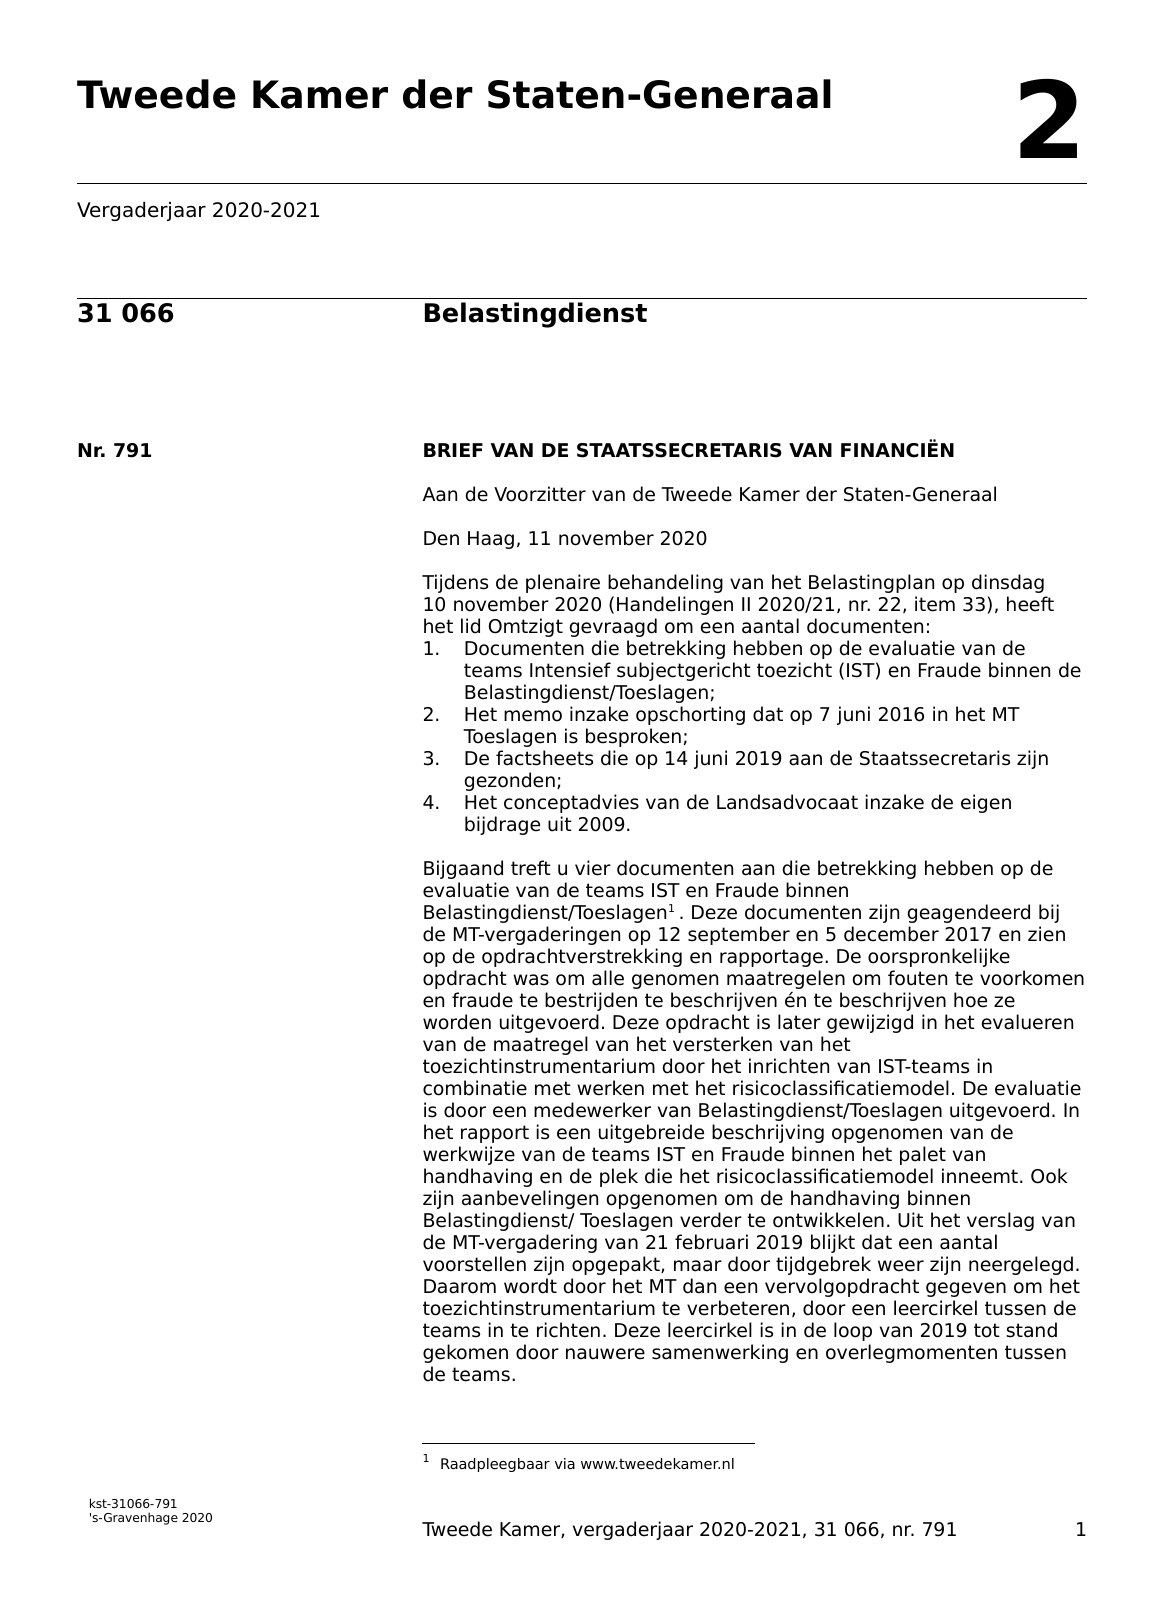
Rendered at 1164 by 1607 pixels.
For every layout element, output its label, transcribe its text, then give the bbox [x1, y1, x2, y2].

text 2. Het memo inzake opschorting dat op 7 juni 2016 in het MT Toeslagen is besproken; [422, 704, 1087, 748]
text Tijdens de plenaire behandeling van het Belastingplan op dinsdag 10 november 2020 (Handelingen II 2020/21, nr. 22, item 33), heeft het lid Omtzigt gevraagd om een aantal documenten: [422, 572, 1087, 638]
text Aan de Voorzitter van de Tweede Kamer der Staten-Generaal [422, 484, 1087, 506]
text 1. Documenten die betrekking hebben op de evaluatie van de teams Intensief subjectgericht toezicht (IST) en Fraude binnen de Belastingdienst/Toeslagen; [422, 638, 1087, 704]
subtitle 31 066 Belastingdienst [77, 299, 1087, 329]
text 3. De factsheets die op 14 juni 2019 aan de Staatssecretaris zijn gezonden; [422, 748, 1087, 792]
text Den Haag, 11 november 2020 [422, 528, 1087, 550]
table_cell Vergaderjaar 2020-2021 [77, 184, 1087, 298]
text 's-Gravenhage 2020 [88, 1511, 323, 1525]
text kst-31066-791 [88, 1497, 323, 1511]
text 4. Het conceptadvies van de Landsadvocaat inzake de eigen bijdrage uit 2009. [422, 792, 1087, 836]
table_header 2 [886, 59, 1087, 183]
subtitle Nr. 791 BRIEF VAN DE STAATSSECRETARIS VAN FINANCIËN [77, 440, 1087, 462]
text Raadpleegbaar via www.tweedekamer.nl [422, 1452, 1087, 1474]
text Bijgaand treft u vier documenten aan die betrekking hebben op de evaluatie van de teams IST en Fraude binnen Belastingdienst/Toeslagen. Deze documenten zijn geagendeerd bij de MT-vergaderingen op 12 september en 5 december 2017 en zien op de opdrachtverstrekking en rapportage. De oorspronkelijke opdracht was om alle genomen maatregelen om fouten te voorkomen en fraude te bestrijden te beschrijven én te beschrijven hoe ze worden uitgevoerd. Deze opdracht is later gewijzigd in het evalueren van de maatregel van het versterken van het toezichtinstrumentarium door het inrichten van IST-teams in combinatie met werken met het risicoclassificatiemodel. De evaluatie is door een medewerker van Belastingdienst/Toeslagen uitgevoerd. In het rapport is een uitgebreide beschrijving opgenomen van de werkwijze van de teams IST en Fraude binnen het palet van handhaving en de plek die het risicoclassificatiemodel inneemt. Ook zijn aanbevelingen opgenomen om de handhaving binnen Belastingdienst/ Toeslagen verder te ontwikkelen. Uit het verslag van de MT-vergadering van 21 februari 2019 blijkt dat een aantal voorstellen zijn opgepakt, maar door tijdgebrek weer zijn neergelegd. Daarom wordt door het MT dan een vervolgopdracht gegeven om het toezichtinstrumentarium te verbeteren, door een leercirkel tussen de teams in te richten. Deze leercirkel is in de loop van 2019 tot stand gekomen door nauwere samenwerking en overlegmomenten tussen de teams. [422, 858, 1087, 1386]
table_header Tweede Kamer der Staten-Generaal [77, 59, 886, 183]
